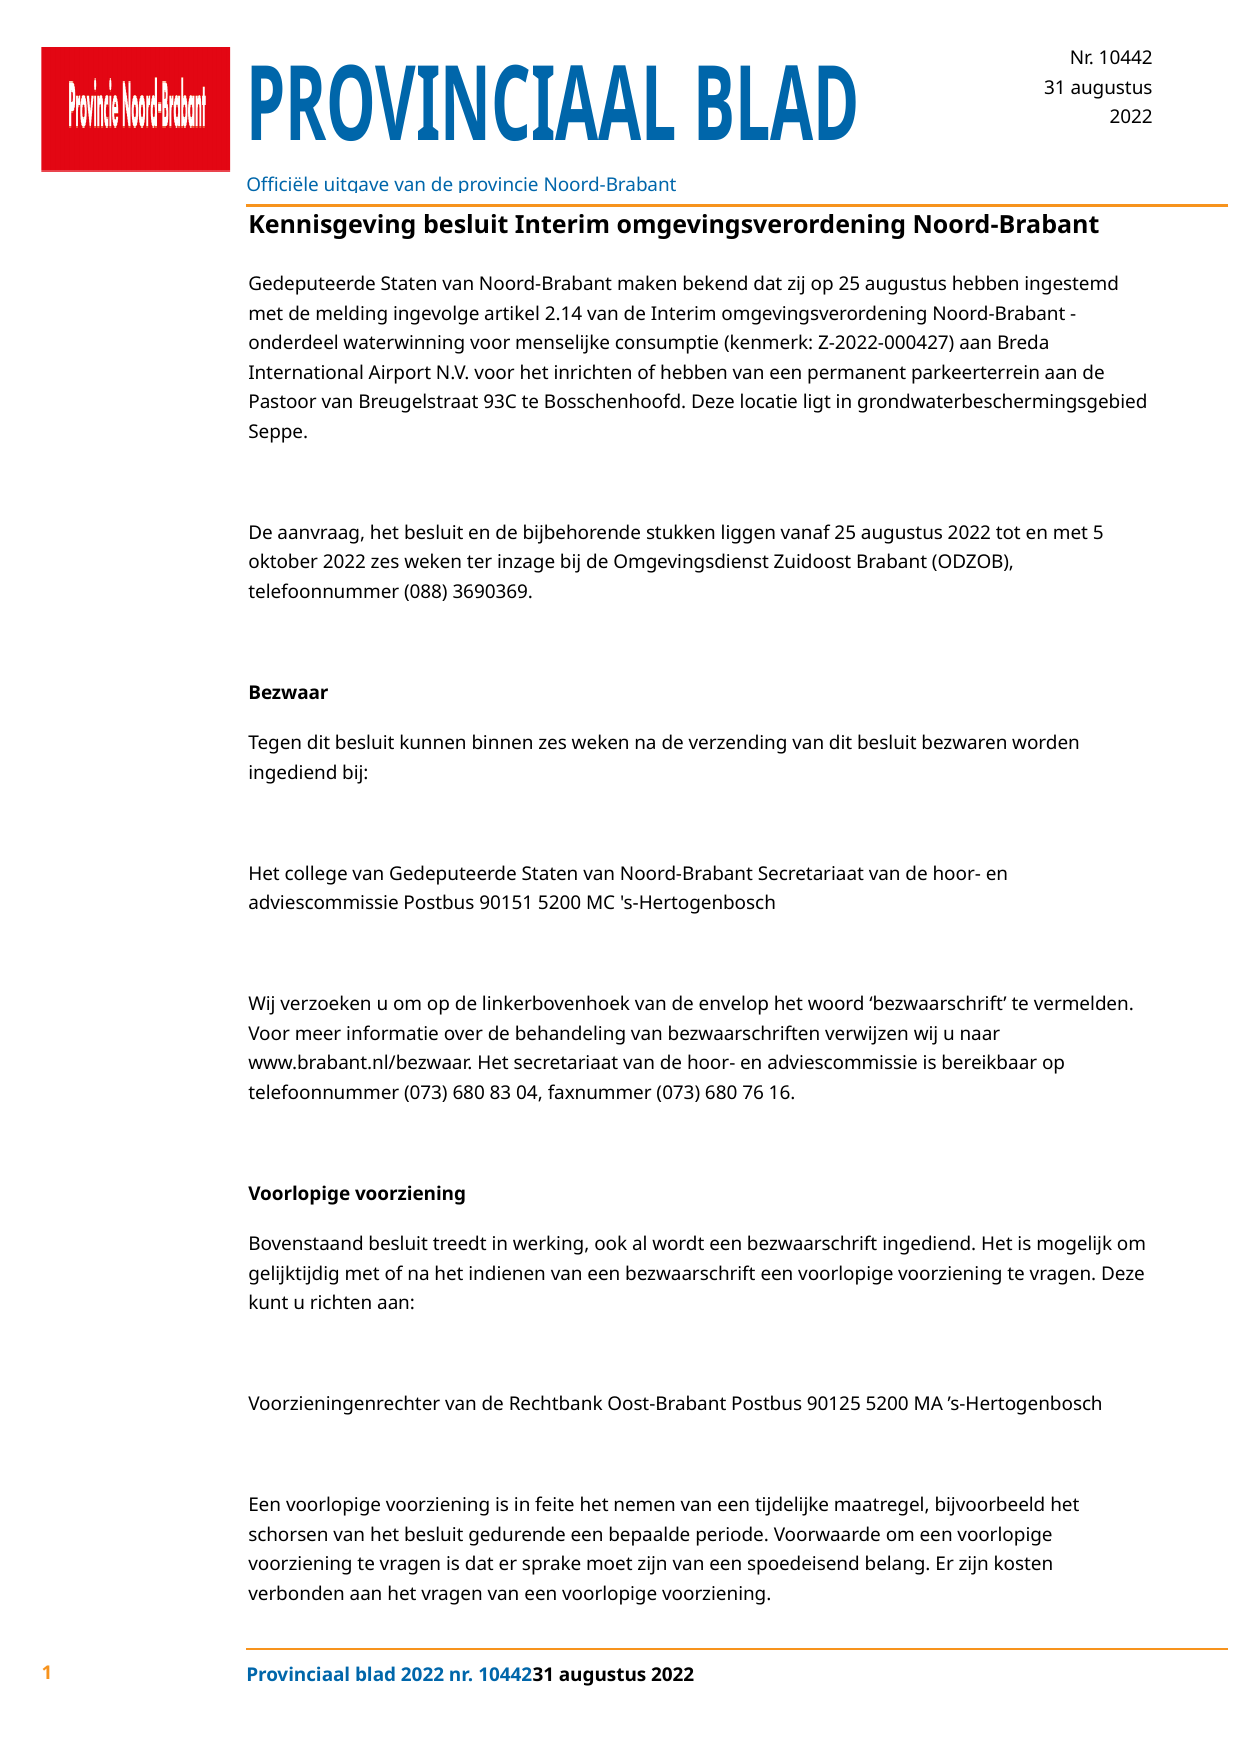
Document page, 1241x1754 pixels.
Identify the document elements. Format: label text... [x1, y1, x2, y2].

text Wij verzoeken u om op de linkerbovenhoek van de envelop het woord ‘bezwaarschrift’ te vermelden. Voor meer informatie over de behandeling van bezwaarschriften verwijzen wij u naar www.brabant.nl/bezwaar. Het secretariaat van de hoor- en adviescommissie is bereikbaar op telefoonnummer (073) 680 83 04, faxnummer (073) 680 76 16. [248, 990, 1152, 1105]
picture [41, 47, 231, 172]
text Bezwaar [248, 679, 1152, 705]
text De aanvraag, het besluit en de bijbehorende stukken liggen vanaf 25 augustus 2022 tot en met 5 oktober 2022 zes weken ter inzage bij de Omgevingsdienst Zuidoost Brabant (ODZOB), telefoonnummer (088) 3690369. [248, 519, 1152, 604]
text Voorzieningenrechter van de Rechtbank Oost-Brabant Postbus 90125 5200 MA ’s-Hertogenbosch [248, 1390, 1152, 1416]
text Voorlopige voorziening [248, 1180, 1152, 1206]
text Tegen dit besluit kunnen binnen zes weken na de verzending van dit besluit bezwaren worden ingediend bij: [248, 729, 1152, 785]
text Een voorlopige voorziening is in feite het nemen van een tijdelijke maatregel, bijvoorbeeld het schorsen van het besluit gedurende een bepaalde periode. Voorwaarde om een voorlopige voorziening te vragen is dat er sprake moet zijn van een spoedeisend belang. Er zijn kosten verbonden aan het vragen van een voorlopige voorziening. [248, 1491, 1152, 1606]
text Gedeputeerde Staten van Noord-Brabant maken bekend dat zij op 25 augustus hebben ingestemd met de melding ingevolge artikel 2.14 van de Interim omgevingsverordening Noord-Brabant - onderdeel waterwinning voor menselijke consumptie (kenmerk: Z-2022-000427) aan Breda International Airport N.V. voor het inrichten of hebben van een permanent parkeerterrein aan de Pastoor van Breugelstraat 93C te Bosschenhoofd. Deze locatie ligt in grondwaterbeschermingsgebied Seppe. [248, 270, 1152, 444]
text Het college van Gedeputeerde Staten van Noord-Brabant Secretariaat van de hoor- en adviescommissie Postbus 90151 5200 MC 's-Hertogenbosch [248, 860, 1152, 915]
text Bovenstaand besluit treedt in werking, ook al wordt een bezwaarschrift ingediend. Het is mogelijk om gelijktijdig met of na het indienen van een bezwaarschrift een voorlopige voorziening te vragen. Deze kunt u richten aan: [248, 1230, 1152, 1315]
text Kennisgeving besluit Interim omgevingsverordening Noord-Brabant [248, 207, 1152, 241]
